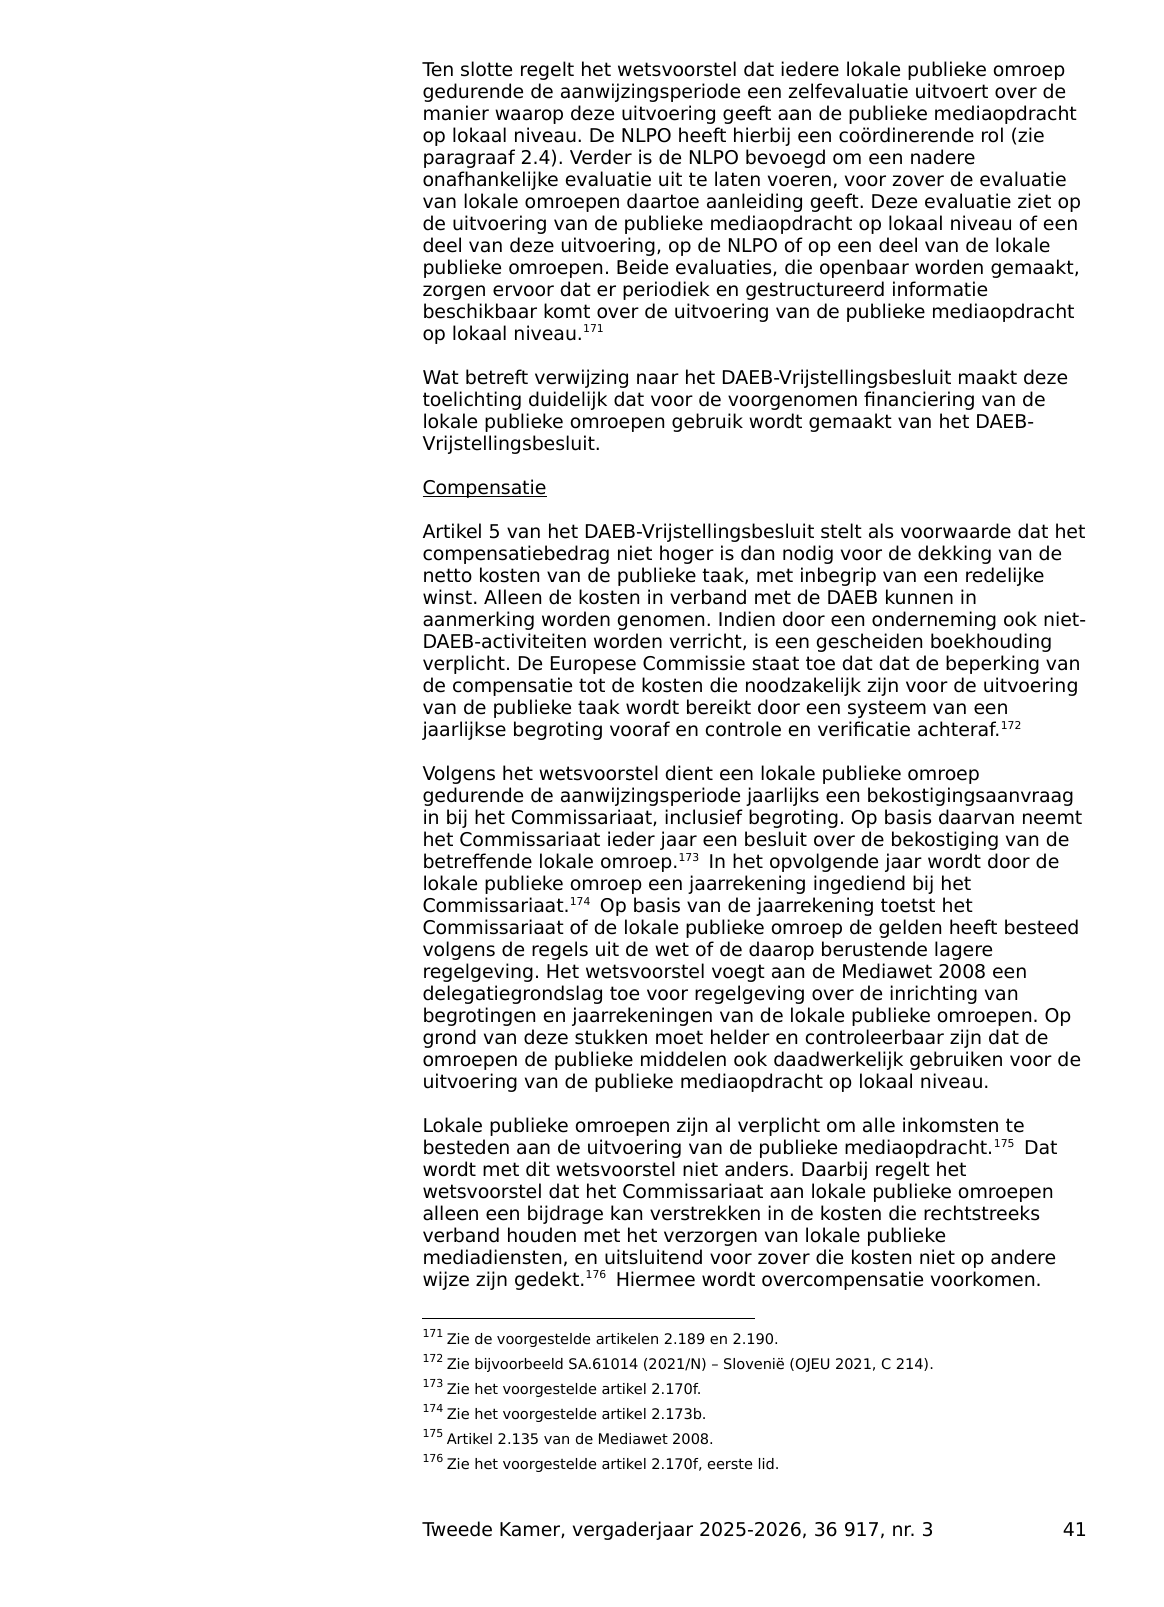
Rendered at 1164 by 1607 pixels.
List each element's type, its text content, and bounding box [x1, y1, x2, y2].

text Lokale publieke omroepen zijn al verplicht om alle inkomsten te besteden aan de uitvoering van de publieke mediaopdracht. Dat wordt met dit wetsvoorstel niet anders. Daarbij regelt het wetsvoorstel dat het Commissariaat aan lokale publieke omroepen alleen een bijdrage kan verstrekken in de kosten die rechtstreeks verband houden met het verzorgen van lokale publieke mediadiensten, en uitsluitend voor zover die kosten niet op andere wijze zijn gedekt. Hiermee wordt overcompensatie voorkomen. [422, 1115, 1087, 1291]
text Zie het voorgestelde artikel 2.170f, eerste lid. [422, 1452, 1087, 1474]
text Artikel 2.135 van de Mediawet 2008. [422, 1427, 1087, 1449]
text Volgens het wetsvoorstel dient een lokale publieke omroep gedurende de aanwijzingsperiode jaarlijks een bekostigingsaanvraag in bij het Commissariaat, inclusief begroting. Op basis daarvan neemt het Commissariaat ieder jaar een besluit over de bekostiging van de betreffende lokale omroep. In het opvolgende jaar wordt door de lokale publieke omroep een jaarrekening ingediend bij het Commissariaat. Op basis van de jaarrekening toetst het Commissariaat of de lokale publieke omroep de gelden heeft besteed volgens de regels uit de wet of de daarop berustende lagere regelgeving. Het wetsvoorstel voegt aan de Mediawet 2008 een delegatiegrondslag toe voor regelgeving over de inrichting van begrotingen en jaarrekeningen van de lokale publieke omroepen. Op grond van deze stukken moet helder en controleerbaar zijn dat de omroepen de publieke middelen ook daadwerkelijk gebruiken voor de uitvoering van de publieke mediaopdracht op lokaal niveau. [422, 763, 1087, 1093]
text Zie de voorgestelde artikelen 2.189 en 2.190. [422, 1327, 1087, 1349]
subtitle Compensatie [422, 477, 1087, 499]
text Wat betreft verwijzing naar het DAEB-Vrijstellingsbesluit maakt deze toelichting duidelijk dat voor de voorgenomen financiering van de lokale publieke omroepen gebruik wordt gemaakt van het DAEB-Vrijstellingsbesluit. [422, 367, 1087, 455]
text Zie bijvoorbeeld SA.61014 (2021/N) – Slovenië (OJEU 2021, C 214). [422, 1352, 1087, 1374]
text Zie het voorgestelde artikel 2.173b. [422, 1402, 1087, 1424]
text Artikel 5 van het DAEB-Vrijstellingsbesluit stelt als voorwaarde dat het compensatiebedrag niet hoger is dan nodig voor de dekking van de netto kosten van de publieke taak, met inbegrip van een redelijke winst. Alleen de kosten in verband met de DAEB kunnen in aanmerking worden genomen. Indien door een onderneming ook niet-DAEB-activiteiten worden verricht, is een gescheiden boekhouding verplicht. De Europese Commissie staat toe dat dat de beperking van de compensatie tot de kosten die noodzakelijk zijn voor de uitvoering van de publieke taak wordt bereikt door een systeem van een jaarlijkse begroting vooraf en controle en verificatie achteraf. [422, 521, 1087, 741]
text Ten slotte regelt het wetsvoorstel dat iedere lokale publieke omroep gedurende de aanwijzingsperiode een zelfevaluatie uitvoert over de manier waarop deze uitvoering geeft aan de publieke mediaopdracht op lokaal niveau. De NLPO heeft hierbij een coördinerende rol (zie paragraaf 2.4). Verder is de NLPO bevoegd om een nadere onafhankelijke evaluatie uit te laten voeren, voor zover de evaluatie van lokale omroepen daartoe aanleiding geeft. Deze evaluatie ziet op de uitvoering van de publieke mediaopdracht op lokaal niveau of een deel van deze uitvoering, op de NLPO of op een deel van de lokale publieke omroepen. Beide evaluaties, die openbaar worden gemaakt, zorgen ervoor dat er periodiek en gestructureerd informatie beschikbaar komt over de uitvoering van de publieke mediaopdracht op lokaal niveau. [422, 59, 1087, 345]
text Zie het voorgestelde artikel 2.170f. [422, 1377, 1087, 1399]
